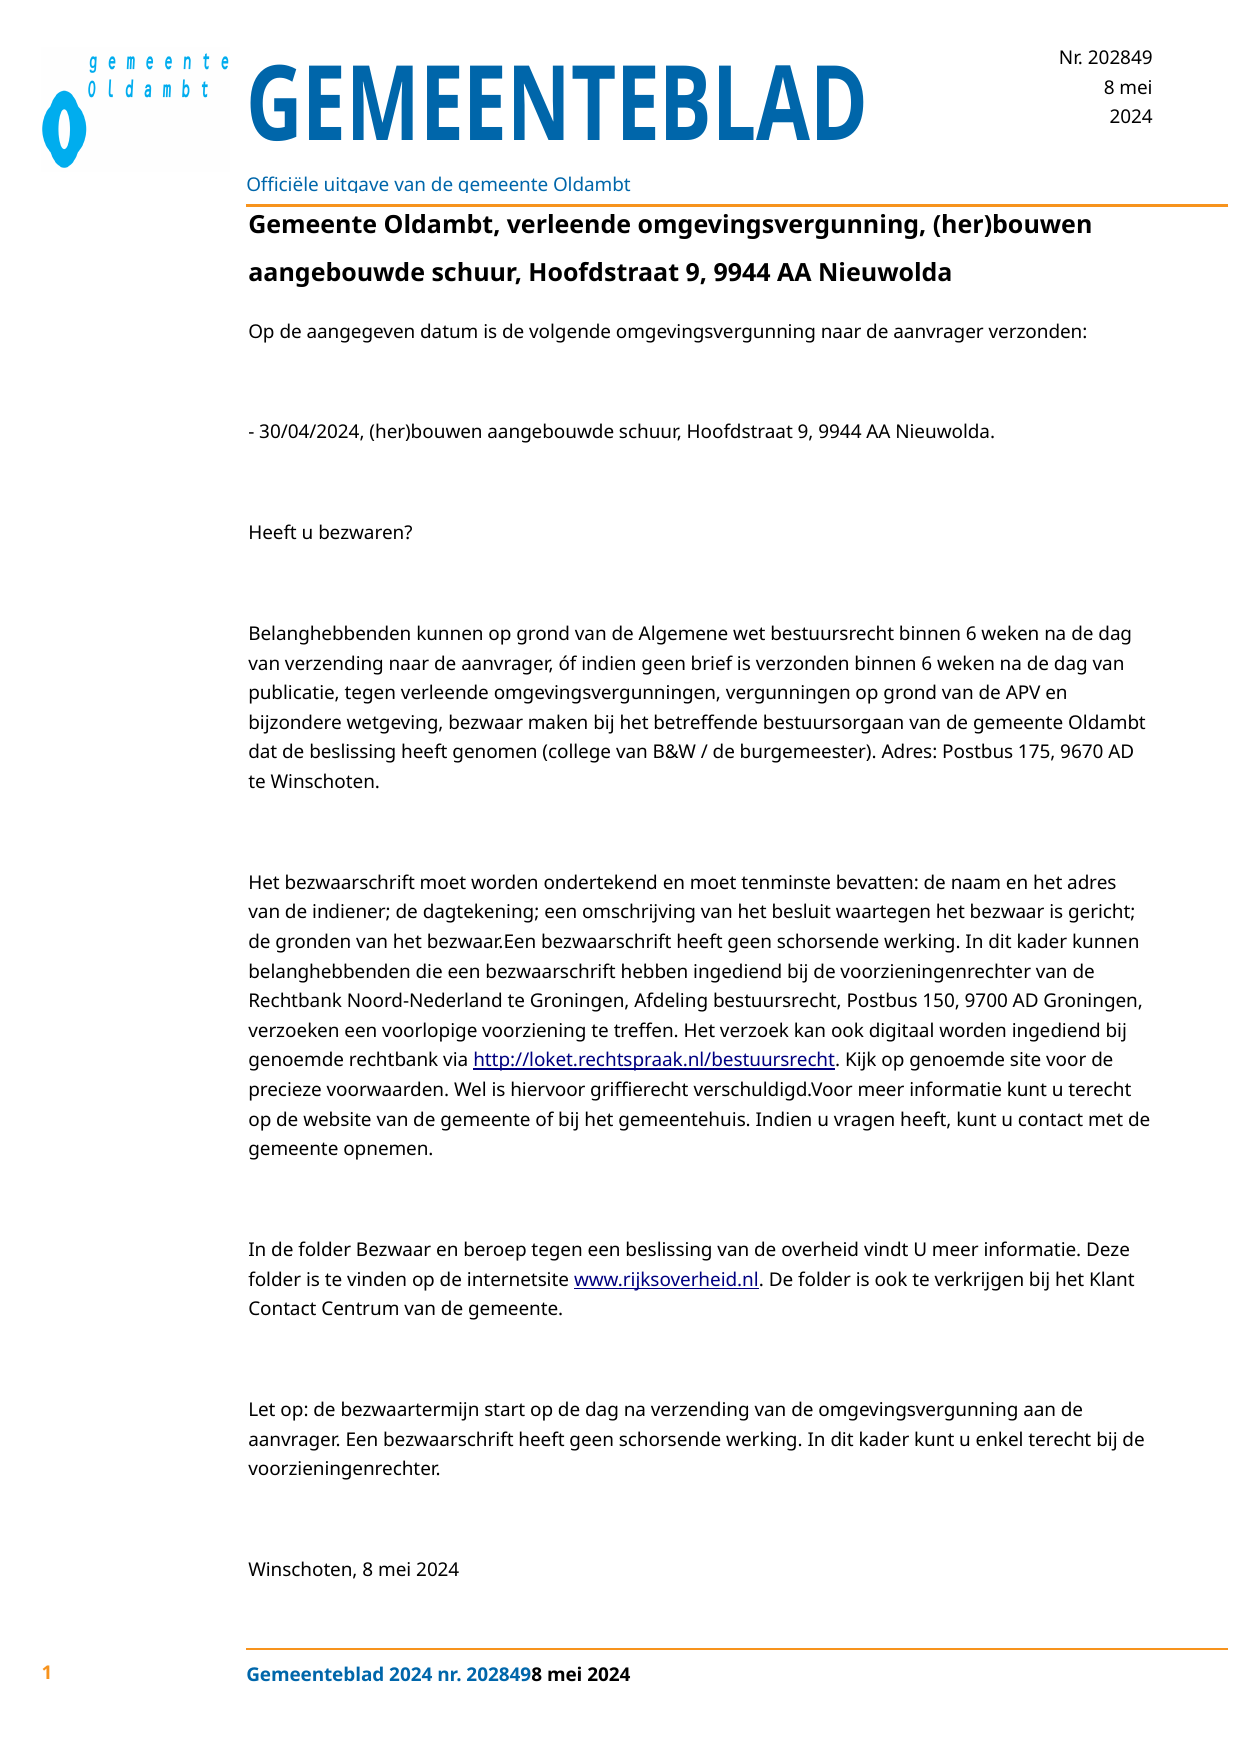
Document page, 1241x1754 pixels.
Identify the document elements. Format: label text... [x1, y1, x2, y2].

text Heeft u bezwaren? [248, 519, 1152, 545]
text Belanghebbenden kunnen op grond van de Algemene wet bestuursrecht binnen 6 weken na de dag van verzending naar de aanvrager, óf indien geen brief is verzonden binnen 6 weken na de dag van publicatie, tegen verleende omgevingsvergunningen, vergunningen op grond van de APV en bijzondere wetgeving, bezwaar maken bij het betreffende bestuursorgaan van de gemeente Oldambt dat de beslissing heeft genomen (college van B&W / de burgemeester). Adres: Postbus 175, 9670 AD te Winschoten. [248, 620, 1152, 794]
text Het bezwaarschrift moet worden ondertekend en moet tenminste bevatten: de naam en het adres van de indiener; de dagtekening; een omschrijving van het besluit waartegen het bezwaar is gericht; de gronden van het bezwaar.Een bezwaarschrift heeft geen schorsende werking. In dit kader kunnen belanghebbenden die een bezwaarschrift hebben ingediend bij de voorzieningenrechter van de Rechtbank Noord-Nederland te Groningen, Afdeling bestuursrecht, Postbus 150, 9700 AD Groningen, verzoeken een voorlopige voorziening te treffen. Het verzoek kan ook digitaal worden ingediend bij genoemde rechtbank via http://loket.rechtspraak.nl/bestuursrecht. Kijk op genoemde site voor de precieze voorwaarden. Wel is hiervoor griffierecht verschuldigd.Voor meer informatie kunt u terecht op de website van de gemeente of bij het gemeentehuis. Indien u vragen heeft, kunt u contact met de gemeente opnemen. [248, 869, 1152, 1161]
text Gemeente Oldambt, verleende omgevingsvergunning, (her)bouwen aangebouwde schuur, Hoofdstraat 9, 9944 AA Nieuwolda [248, 207, 1152, 288]
text Op de aangegeven datum is de volgende omgevingsvergunning naar de aanvrager verzonden: [248, 318, 1152, 344]
text In de folder Bezwaar en beroep tegen een beslissing van de overheid vindt U meer informatie. Deze folder is te vinden op de internetsite www.rijksoverheid.nl. De folder is ook te verkrijgen bij het Klant Contact Centrum van de gemeente. [248, 1236, 1152, 1321]
text - 30/04/2024, (her)bouwen aangebouwde schuur, Hoofdstraat 9, 9944 AA Nieuwolda. [248, 419, 1152, 444]
text Winschoten, 8 mei 2024 [248, 1556, 1152, 1582]
text Let op: de bezwaartermijn start op de dag na verzending van de omgevingsvergunning aan de aanvrager. Een bezwaarschrift heeft geen schorsende werking. In dit kader kunt u enkel terecht bij de voorzieningenrechter. [248, 1396, 1152, 1481]
picture [41, 47, 231, 172]
